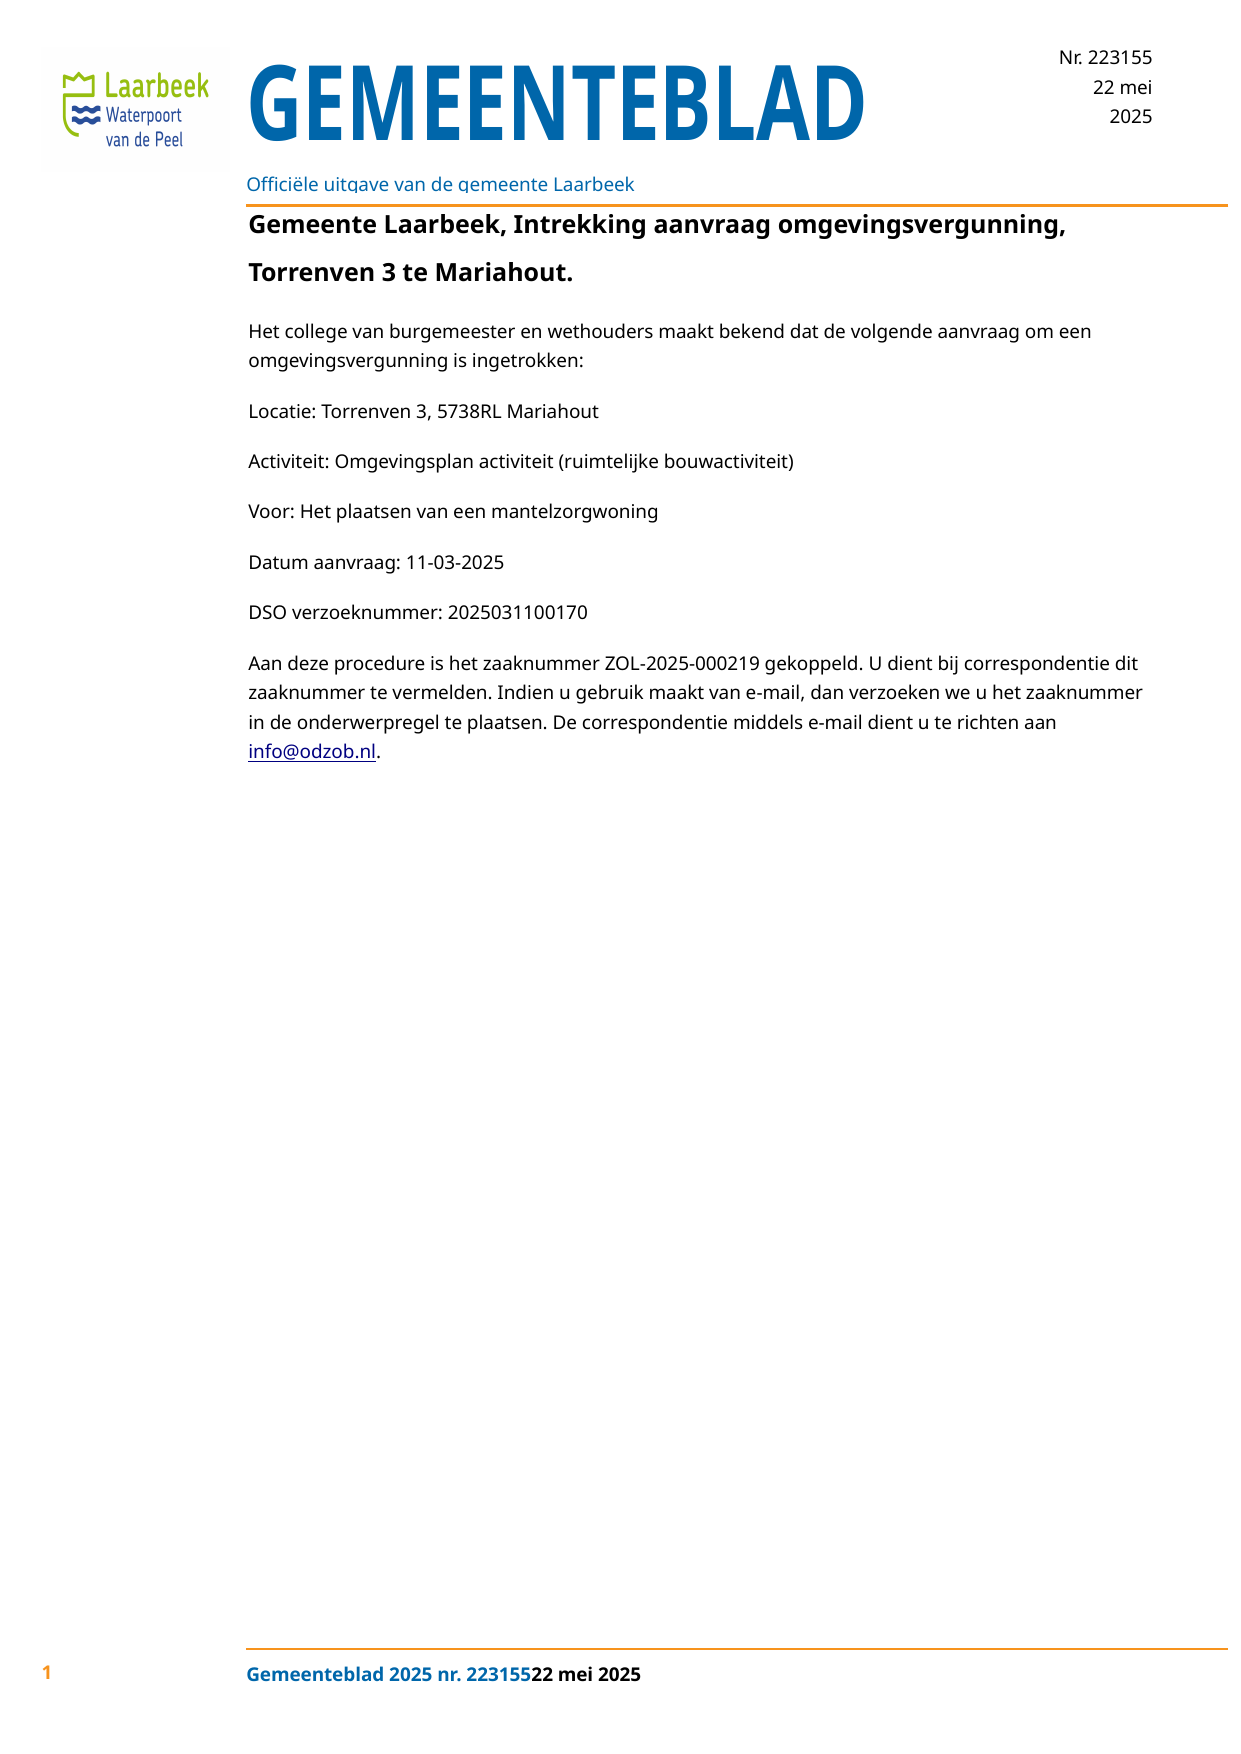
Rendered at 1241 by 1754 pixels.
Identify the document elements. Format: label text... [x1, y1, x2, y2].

text DSO verzoeknummer: 2025031100170 [248, 599, 1152, 625]
text Het college van burgemeester en wethouders maakt bekend dat de volgende aanvraag om een omgevingsvergunning is ingetrokken: [248, 318, 1152, 373]
picture [41, 47, 231, 172]
text Locatie: Torrenven 3, 5738RL Mariahout [248, 398, 1152, 424]
text Voor: Het plaatsen van een mantelzorgwoning [248, 499, 1152, 524]
text Activiteit: Omgevingsplan activiteit (ruimtelijke bouwactiviteit) [248, 448, 1152, 474]
text Datum aanvraag: 11-03-2025 [248, 549, 1152, 575]
text Gemeente Laarbeek, Intrekking aanvraag omgevingsvergunning, Torrenven 3 te Mariahout. [248, 207, 1152, 288]
text Aan deze procedure is het zaaknummer ZOL-2025-000219 gekoppeld. U dient bij correspondentie dit zaaknummer te vermelden. Indien u gebruik maakt van e-mail, dan verzoeken we u het zaaknummer in de onderwerpregel te plaatsen. De correspondentie middels e-mail dient u te richten aan info@odzob.nl. [248, 650, 1152, 764]
